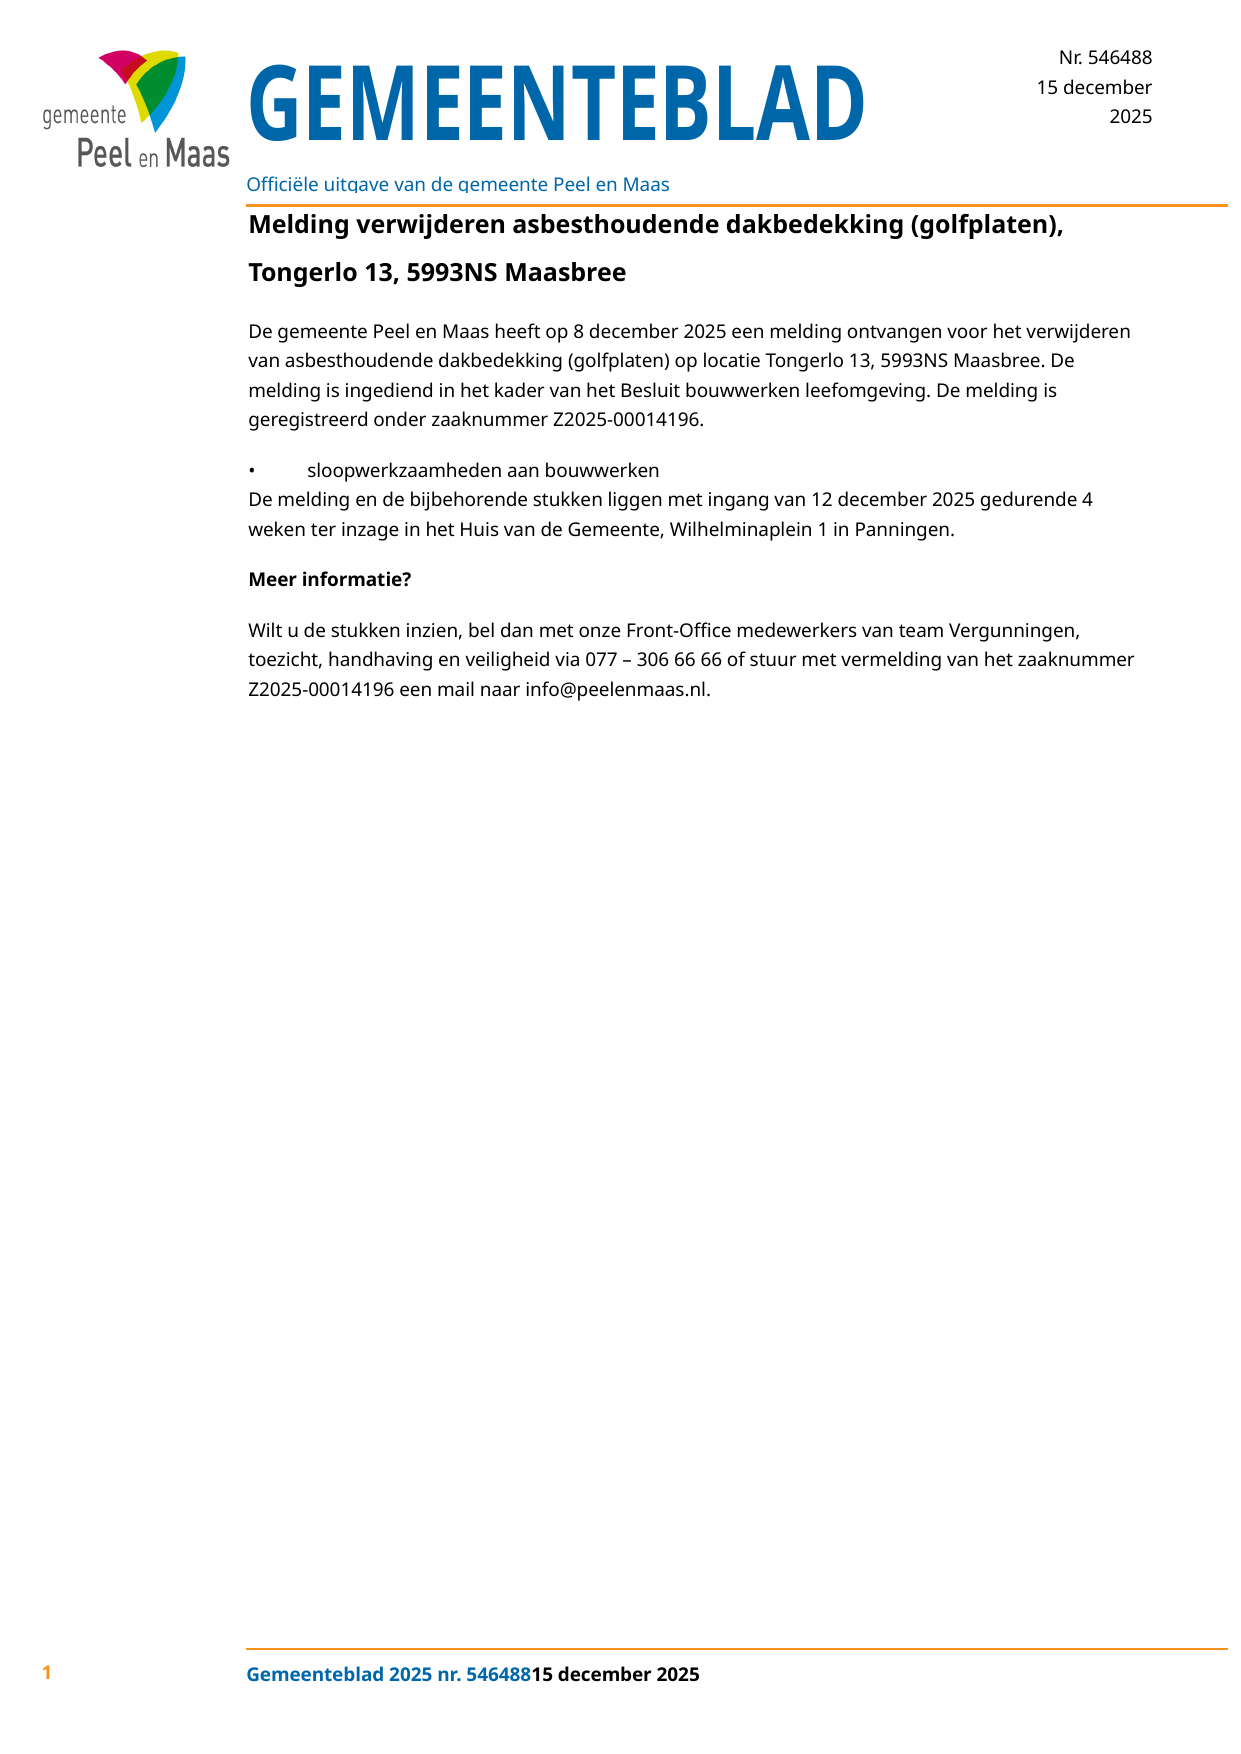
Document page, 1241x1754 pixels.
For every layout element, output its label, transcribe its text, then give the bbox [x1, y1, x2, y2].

text Wilt u de stukken inzien, bel dan met onze Front-Office medewerkers van team Vergunningen, toezicht, handhaving en veiligheid via 077 – 306 66 66 of stuur met vermelding van het zaaknummer Z2025-00014196 een mail naar info@peelenmaas.nl. [248, 617, 1152, 702]
text Melding verwijderen asbesthoudende dakbedekking (golfplaten), Tongerlo 13, 5993NS Maasbree [248, 207, 1152, 288]
picture [41, 47, 231, 172]
list sloopwerkzaamheden aan bouwwerken [248, 457, 1152, 483]
text De gemeente Peel en Maas heeft op 8 december 2025 een melding ontvangen voor het verwijderen van asbesthoudende dakbedekking (golfplaten) op locatie Tongerlo 13, 5993NS Maasbree. De melding is ingediend in het kader van het Besluit bouwwerken leefomgeving. De melding is geregistreerd onder zaaknummer Z2025-00014196. [248, 318, 1152, 432]
text Meer informatie? [248, 567, 1152, 592]
text De melding en de bijbehorende stukken liggen met ingang van 12 december 2025 gedurende 4 weken ter inzage in het Huis van de Gemeente, Wilhelminaplein 1 in Panningen. [248, 487, 1152, 542]
